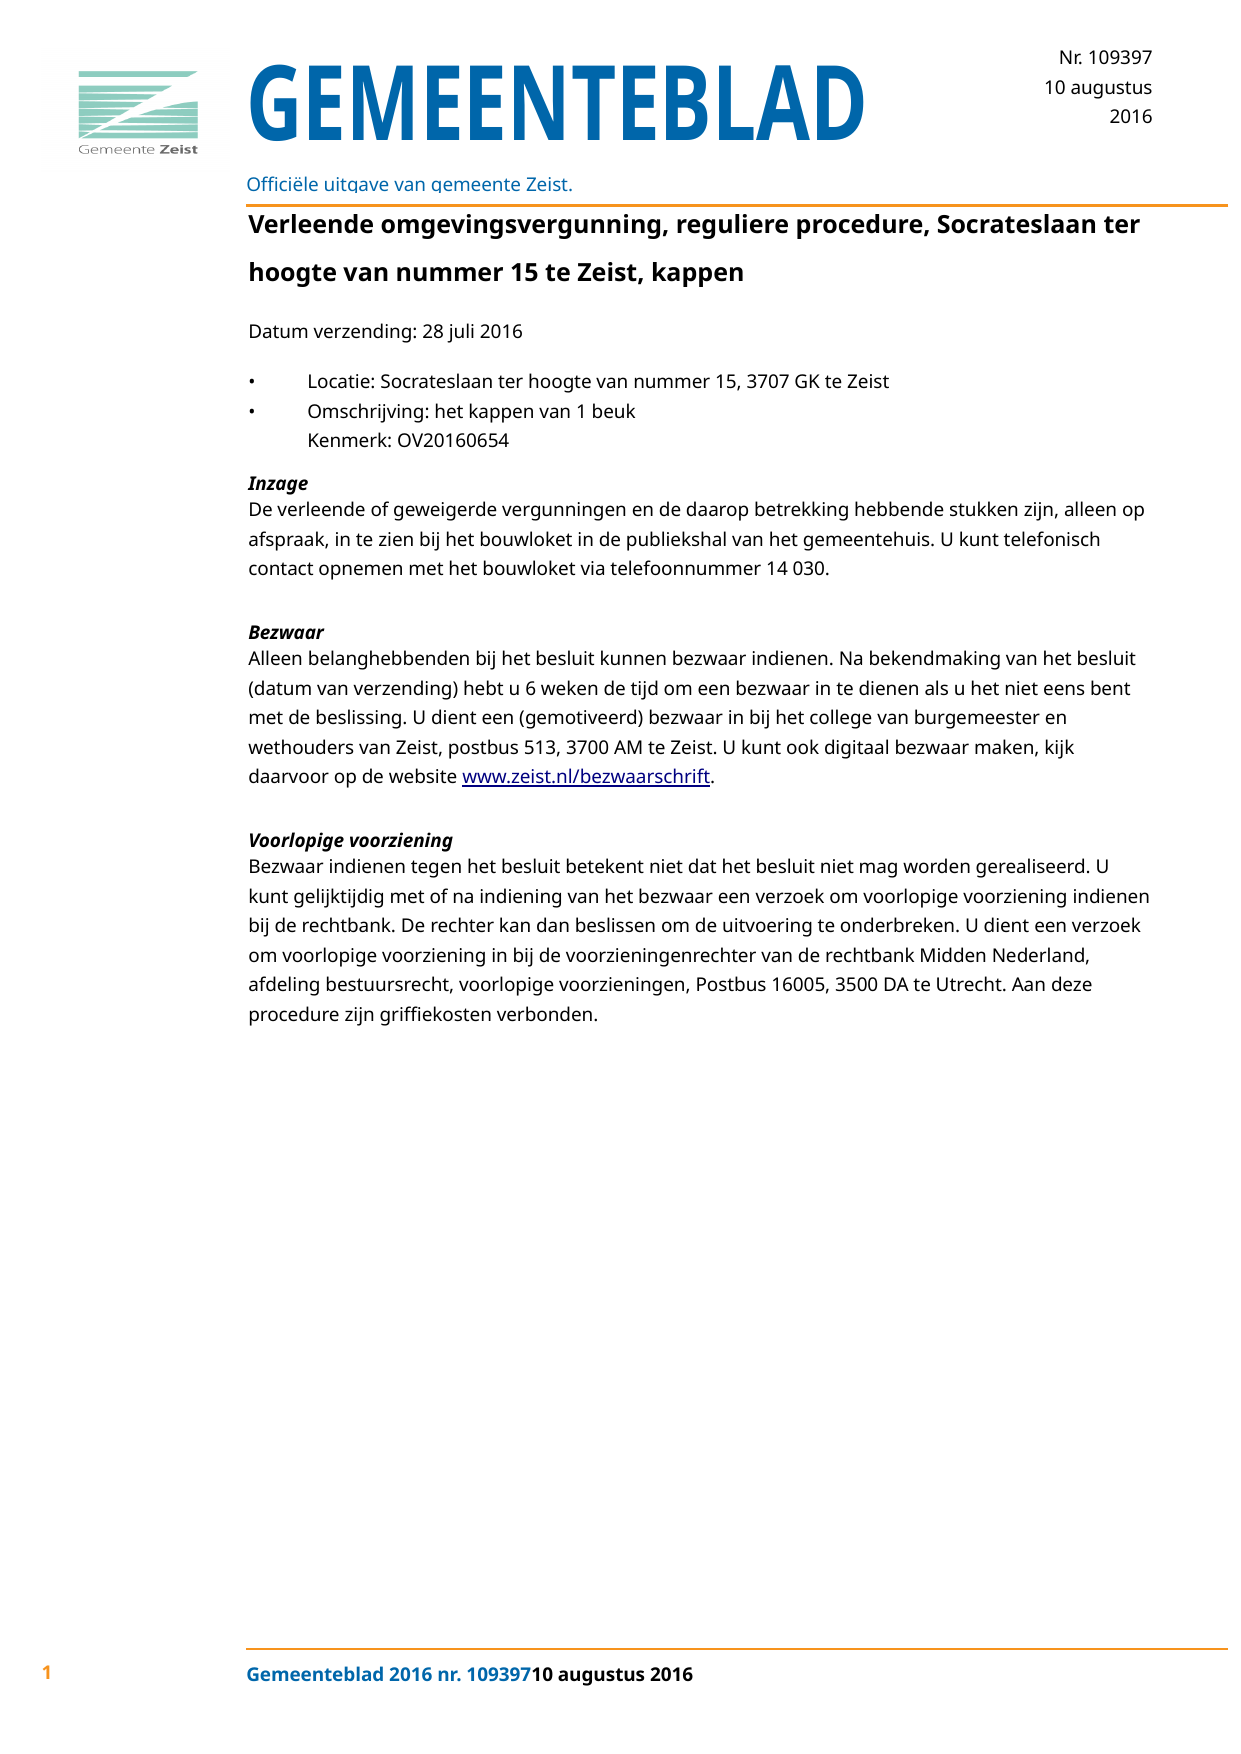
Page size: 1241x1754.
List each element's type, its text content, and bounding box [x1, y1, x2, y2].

list Omschrijving: het kappen van 1 beuk [248, 398, 1152, 424]
text Bezwaar [248, 619, 1152, 645]
text Voorlopige voorziening [248, 827, 1152, 853]
text De verleende of geweigerde vergunningen en de daarop betrekking hebbende stukken zijn, alleen op afspraak, in te zien bij het bouwloket in de publiekshal van het gemeentehuis. U kunt telefonisch contact opnemen met het bouwloket via telefoonnummer 14 030. [248, 496, 1152, 581]
text Alleen belanghebbenden bij het besluit kunnen bezwaar indienen. Na bekendmaking van het besluit (datum van verzending) hebt u 6 weken de tijd om een bezwaar in te dienen als u het niet eens bent met de beslissing. U dient een (gemotiveerd) bezwaar in bij het college van burgemeester en wethouders van Zeist, postbus 513, 3700 AM te Zeist. U kunt ook digitaal bezwaar maken, kijk daarvoor op de website www.zeist.nl/bezwaarschrift. [248, 645, 1152, 789]
list Kenmerk: OV20160654 [248, 427, 1152, 453]
text Inzage [248, 471, 1152, 496]
text Bezwaar indienen tegen het besluit betekent niet dat het besluit niet mag worden gerealiseerd. U kunt gelijktijdig met of na indiening van het bezwaar een verzoek om voorlopige voorziening indienen bij de rechtbank. De rechter kan dan beslissen om de uitvoering te onderbreken. U dient een verzoek om voorlopige voorziening in bij de voorzieningenrechter van de rechtbank Midden Nederland, afdeling bestuursrecht, voorlopige voorzieningen, Postbus 16005, 3500 DA te Utrecht. Aan deze procedure zijn griffiekosten verbonden. [248, 853, 1152, 1027]
text Verleende omgevingsvergunning, reguliere procedure, Socrateslaan ter hoogte van nummer 15 te Zeist, kappen [248, 207, 1152, 288]
text Datum verzending: 28 juli 2016 [248, 318, 1152, 344]
picture [41, 47, 231, 172]
list Locatie: Socrateslaan ter hoogte van nummer 15, 3707 GK te Zeist [248, 368, 1152, 394]
